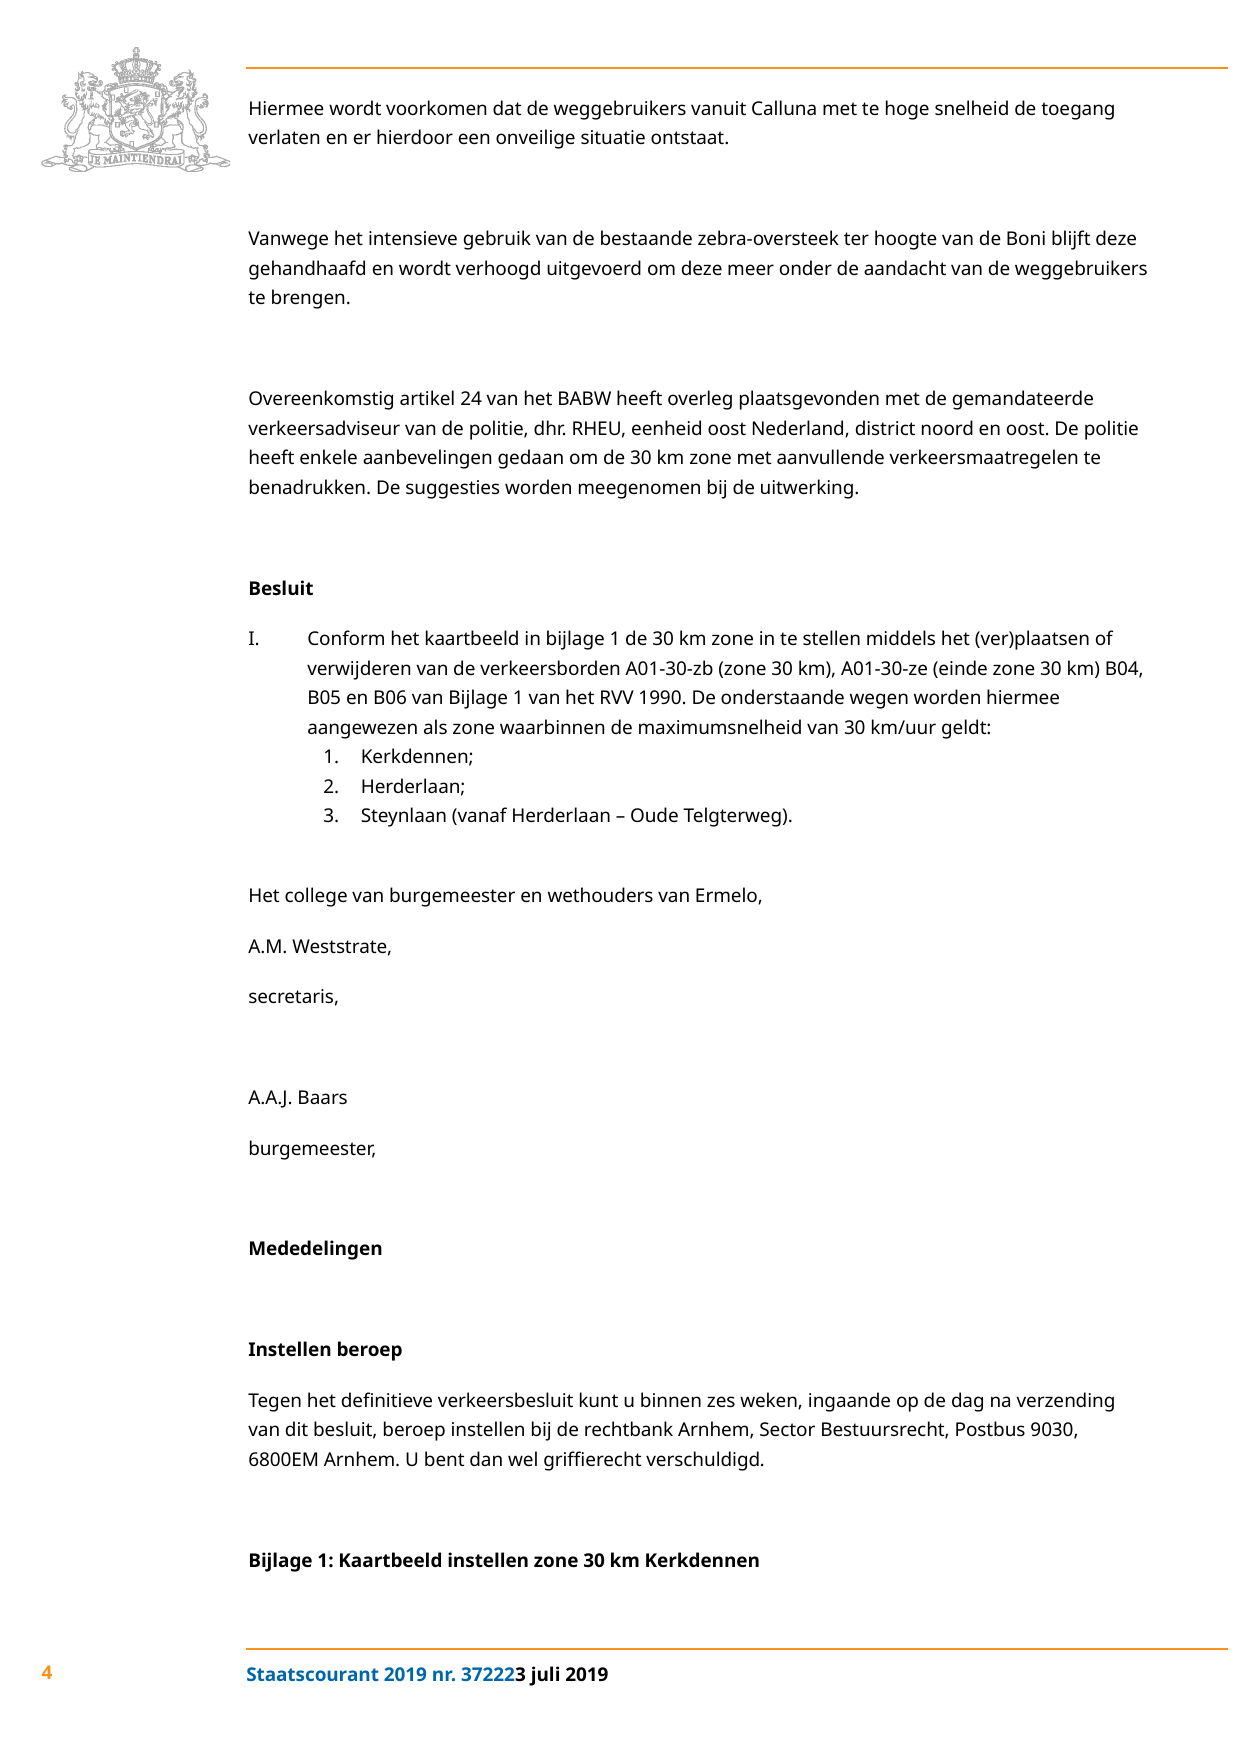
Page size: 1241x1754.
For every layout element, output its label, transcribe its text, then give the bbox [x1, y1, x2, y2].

list Herderlaan; [323, 773, 1152, 799]
list Conform het kaartbeeld in bijlage 1 de 30 km zone in te stellen middels het (ver)plaatsen of verwijderen van de verkeersborden A01-30-zb (zone 30 km), A01-30-ze (einde zone 30 km) B04, B05 en B06 van Bijlage 1 van het RVV 1990. De onderstaande wegen worden hiermee aangewezen als zone waarbinnen de maximumsnelheid van 30 km/uur geldt: [248, 625, 1152, 740]
text secretaris, [248, 983, 1152, 1009]
text A.M. Weststrate, [248, 933, 1152, 959]
text Instellen beroep [248, 1336, 1152, 1362]
picture [41, 47, 231, 172]
list Steynlaan (vanaf Herderlaan – Oude Telgterweg). [323, 803, 1152, 828]
text burgemeester, [248, 1135, 1152, 1161]
text Overeenkomstig artikel 24 van het BABW heeft overleg plaatsgevonden met de gemandateerde verkeersadviseur van de politie, dhr. RHEU, eenheid oost Nederland, district noord en oost. De politie heeft enkele aanbevelingen gedaan om de 30 km zone met aanvullende verkeersmaatregelen te benadrukken. De suggesties worden meegenomen bij de uitwerking. [248, 385, 1152, 500]
text Tegen het definitieve verkeersbesluit kunt u binnen zes weken, ingaande op de dag na verzending van dit besluit, beroep instellen bij de rechtbank Arnhem, Sector Bestuursrecht, Postbus 9030, 6800EM Arnhem. U bent dan wel griffierecht verschuldigd. [248, 1387, 1152, 1472]
text Besluit [248, 575, 1152, 601]
text Het college van burgemeester en wethouders van Ermelo, [248, 883, 1152, 908]
text Bijlage 1: Kaartbeeld instellen zone 30 km Kerkdennen [248, 1547, 1152, 1573]
text Vanwege het intensieve gebruik van de bestaande zebra-oversteek ter hoogte van de Boni blijft deze gehandhaafd en wordt verhoogd uitgevoerd om deze meer onder de aandacht van de weggebruikers te brengen. [248, 225, 1152, 310]
text Hiermee wordt voorkomen dat de weggebruikers vanuit Calluna met te hoge snelheid de toegang verlaten en er hierdoor een onveilige situatie ontstaat. [248, 95, 1152, 150]
list Kerkdennen; [323, 743, 1152, 769]
text Mededelingen [248, 1236, 1152, 1261]
text A.A.J. Baars [248, 1084, 1152, 1110]
